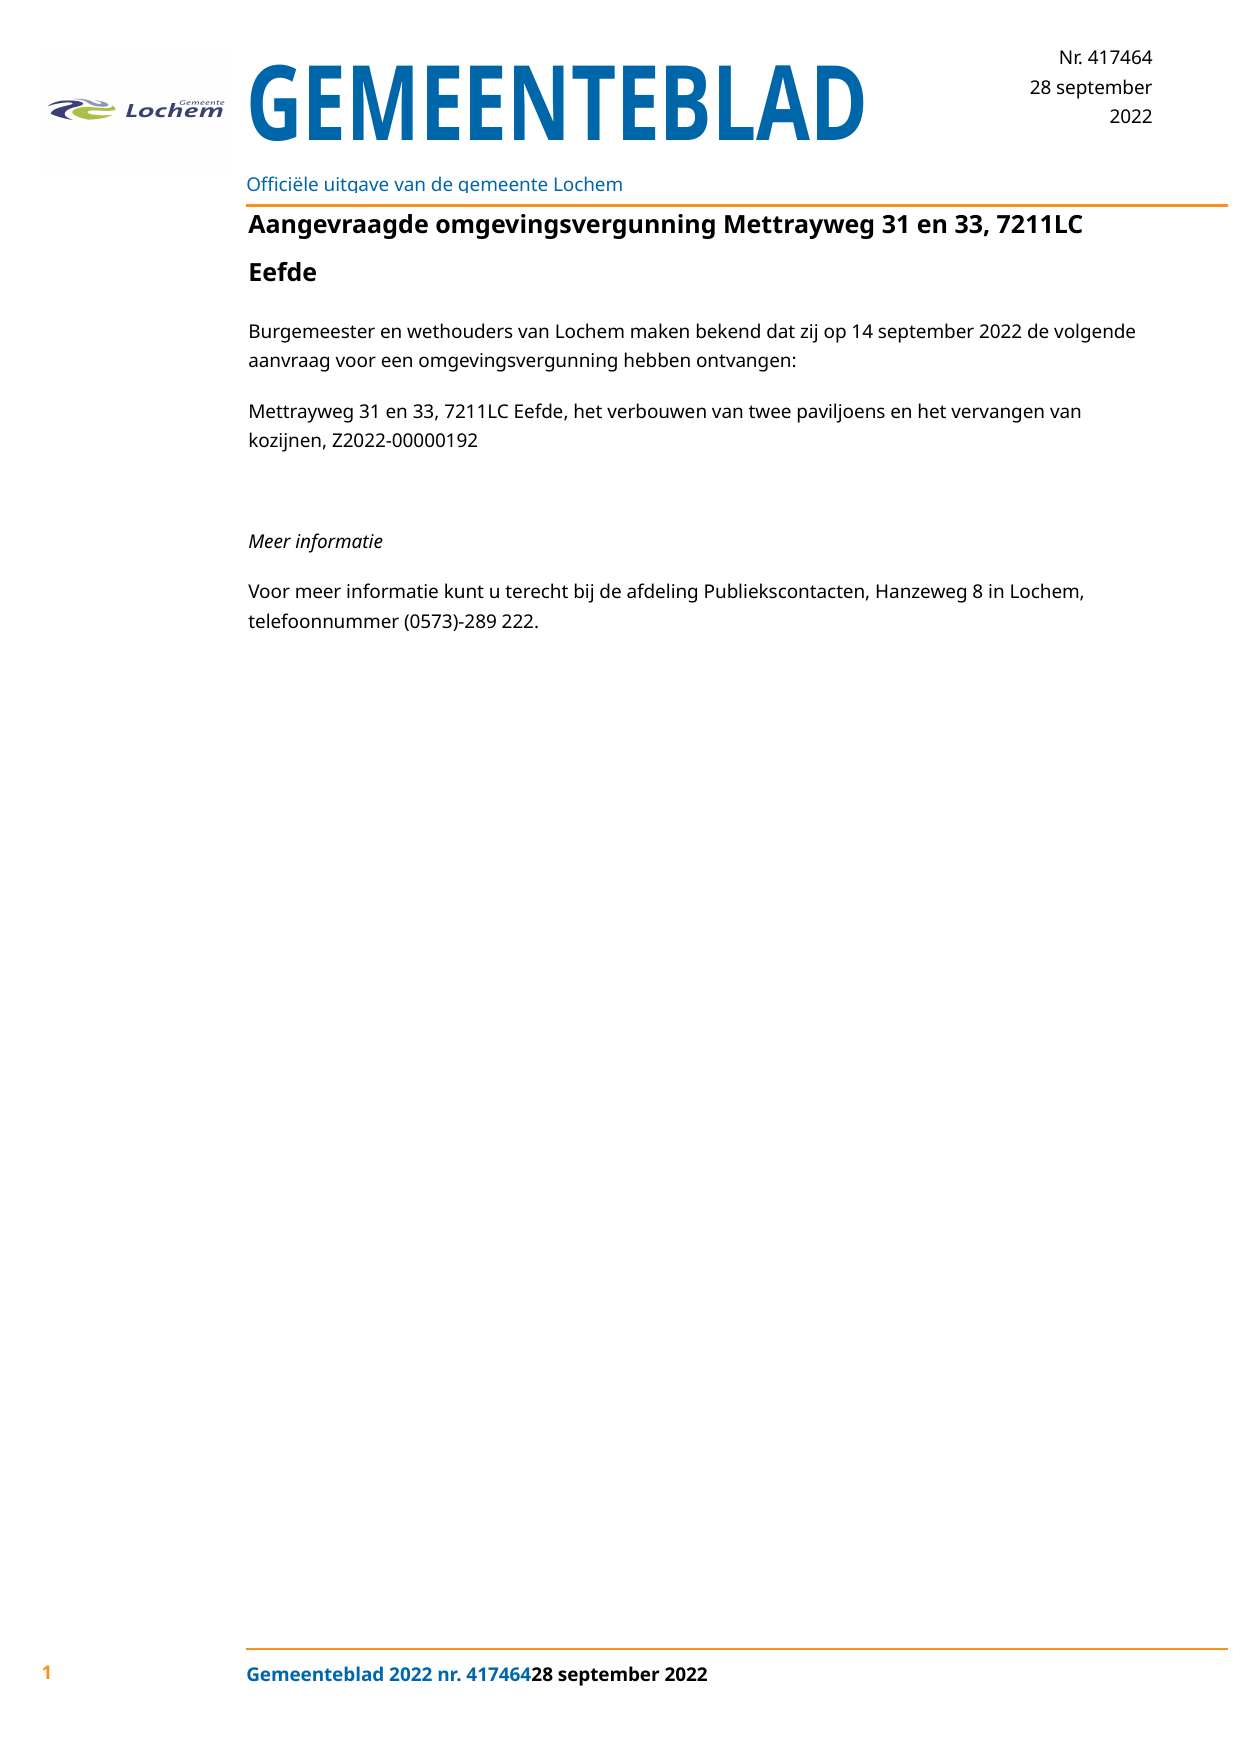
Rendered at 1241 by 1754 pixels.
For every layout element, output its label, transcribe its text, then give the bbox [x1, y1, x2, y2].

text Burgemeester en wethouders van Lochem maken bekend dat zij op 14 september 2022 de volgende aanvraag voor een omgevingsvergunning hebben ontvangen: [248, 318, 1152, 373]
text Meer informatie [248, 528, 1152, 554]
picture [41, 47, 231, 172]
text Aangevraagde omgevingsvergunning Mettrayweg 31 en 33, 7211LC Eefde [248, 207, 1152, 288]
text Mettrayweg 31 en 33, 7211LC Eefde, het verbouwen van twee paviljoens en het vervangen van kozijnen, Z2022-00000192 [248, 398, 1152, 453]
text Voor meer informatie kunt u terecht bij de afdeling Publiekscontacten, Hanzeweg 8 in Lochem, telefoonnummer (0573)-289 222. [248, 579, 1152, 634]
